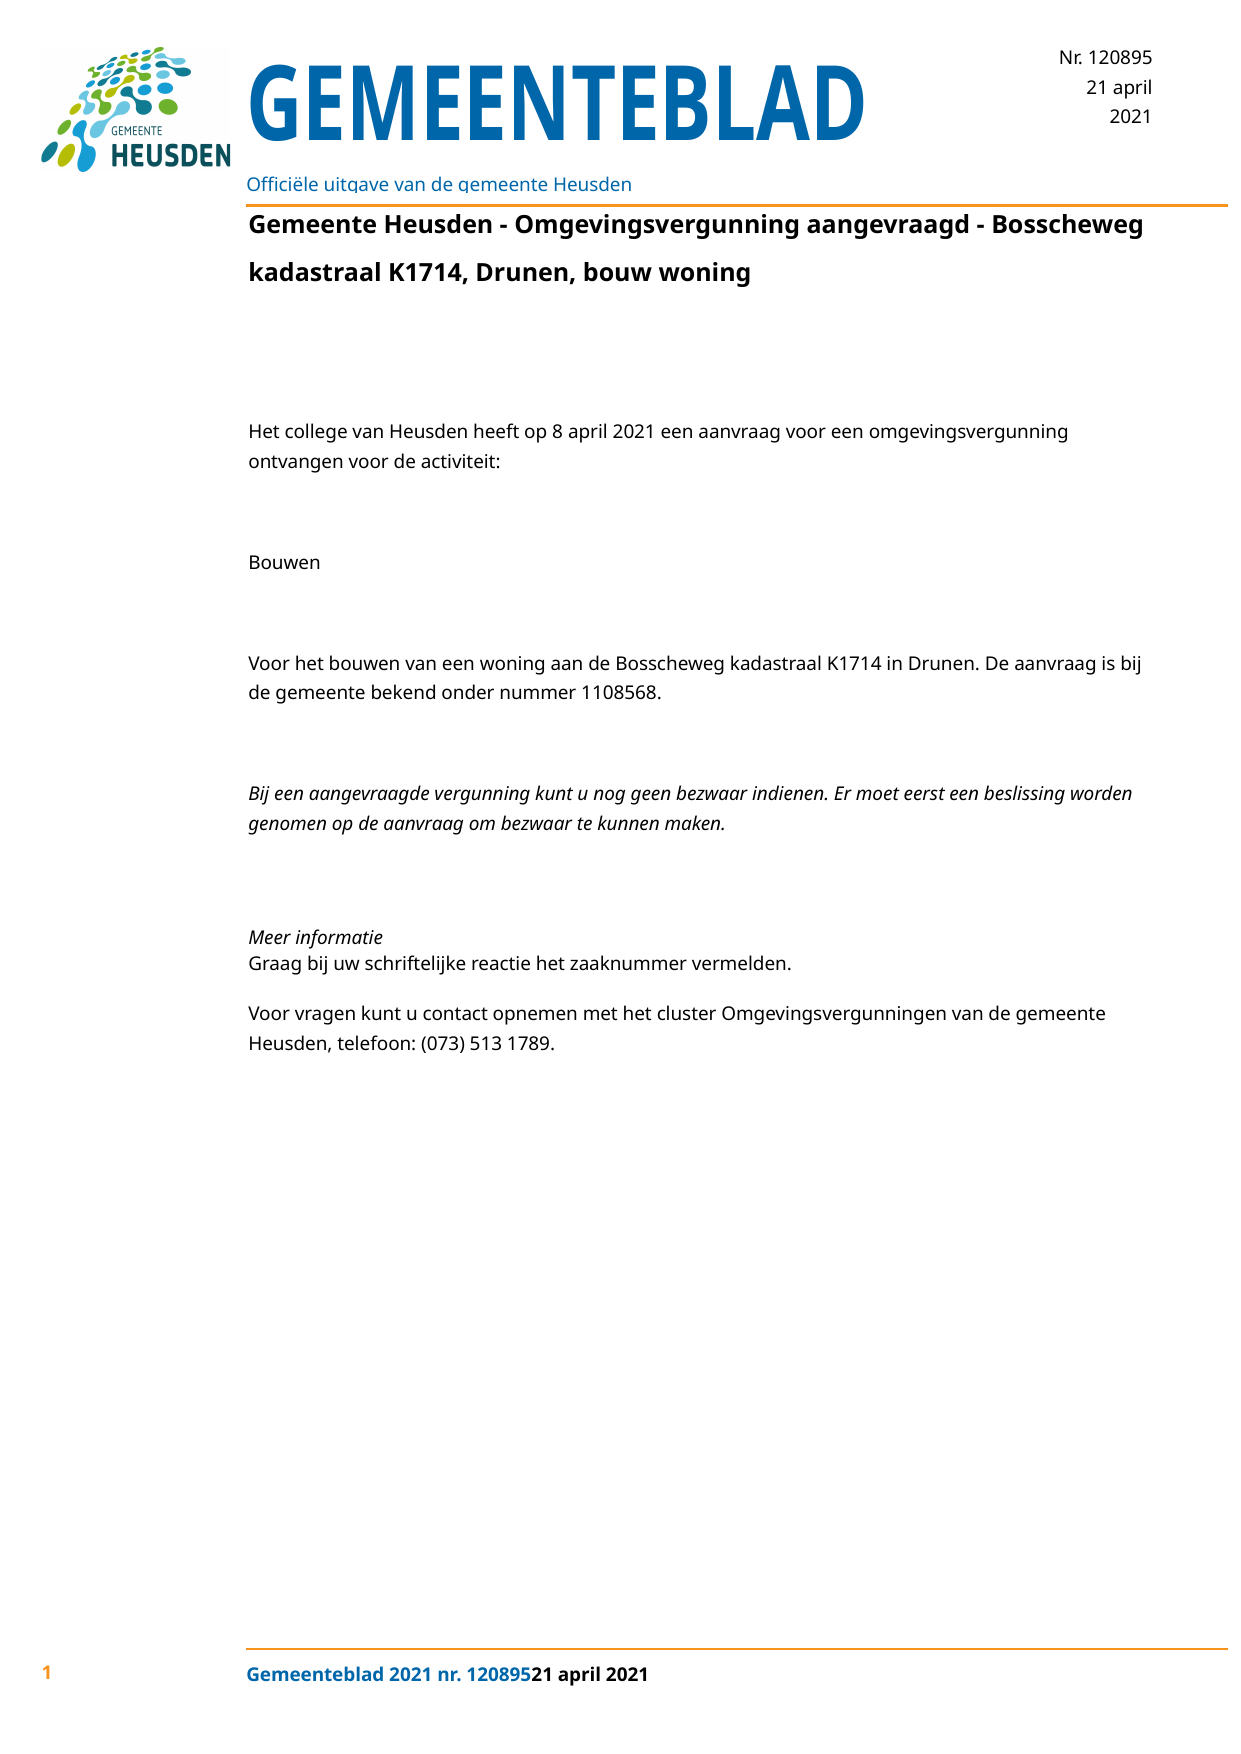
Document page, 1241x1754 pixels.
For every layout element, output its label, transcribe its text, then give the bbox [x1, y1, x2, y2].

text Meer informatie [248, 924, 1152, 950]
text Voor vragen kunt u contact opnemen met het cluster Omgevingsvergunningen van de gemeente Heusden, telefoon: (073) 513 1789. [248, 1001, 1152, 1056]
picture [41, 47, 231, 172]
text Bij een aangevraagde vergunning kunt u nog geen bezwaar indienen. Er moet eerst een beslissing worden genomen op de aanvraag om bezwaar te kunnen maken. [248, 780, 1152, 836]
text Voor het bouwen van een woning aan de Bosscheweg kadastraal K1714 in Drunen. De aanvraag is bij de gemeente bekend onder nummer 1108568. [248, 650, 1152, 705]
text Gemeente Heusden - Omgevingsvergunning aangevraagd - Bosscheweg kadastraal K1714, Drunen, bouw woning [248, 207, 1152, 288]
text Het college van Heusden heeft op 8 april 2021 een aanvraag voor een omgevingsvergunning ontvangen voor de activiteit: [248, 419, 1152, 474]
text Graag bij uw schriftelijke reactie het zaaknummer vermelden. [248, 950, 1152, 976]
text Bouwen [248, 549, 1152, 575]
